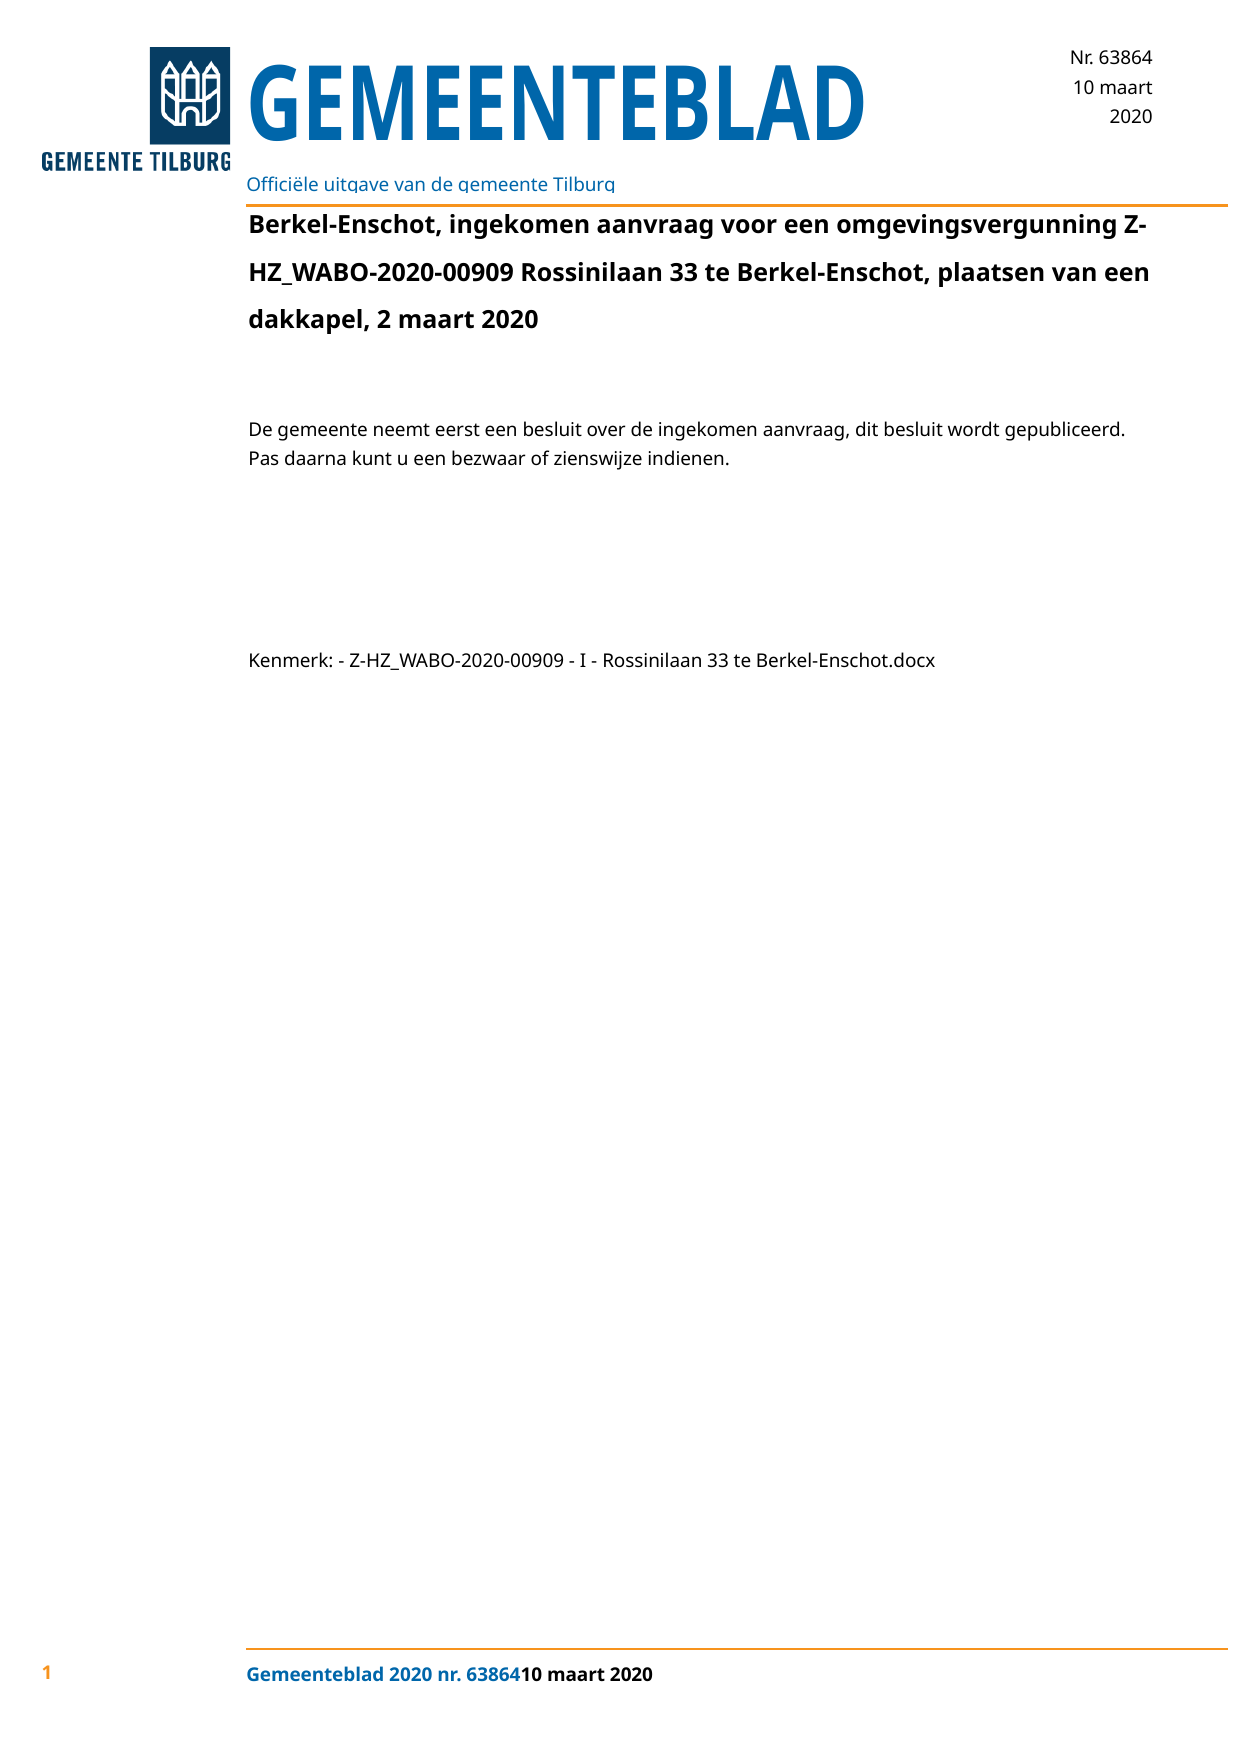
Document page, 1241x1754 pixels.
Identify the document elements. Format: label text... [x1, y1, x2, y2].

text Kenmerk: - Z-HZ_WABO-2020-00909 - I - Rossinilaan 33 te Berkel-Enschot.docx [248, 647, 1152, 673]
picture [41, 47, 231, 172]
text De gemeente neemt eerst een besluit over de ingekomen aanvraag, dit besluit wordt gepubliceerd. Pas daarna kunt u een bezwaar of zienswijze indienen. [248, 416, 1152, 471]
text Berkel-Enschot, ingekomen aanvraag voor een omgevingsvergunning Z-HZ_WABO-2020-00909 Rossinilaan 33 te Berkel-Enschot, plaatsen van een dakkapel, 2 maart 2020 [248, 207, 1152, 336]
